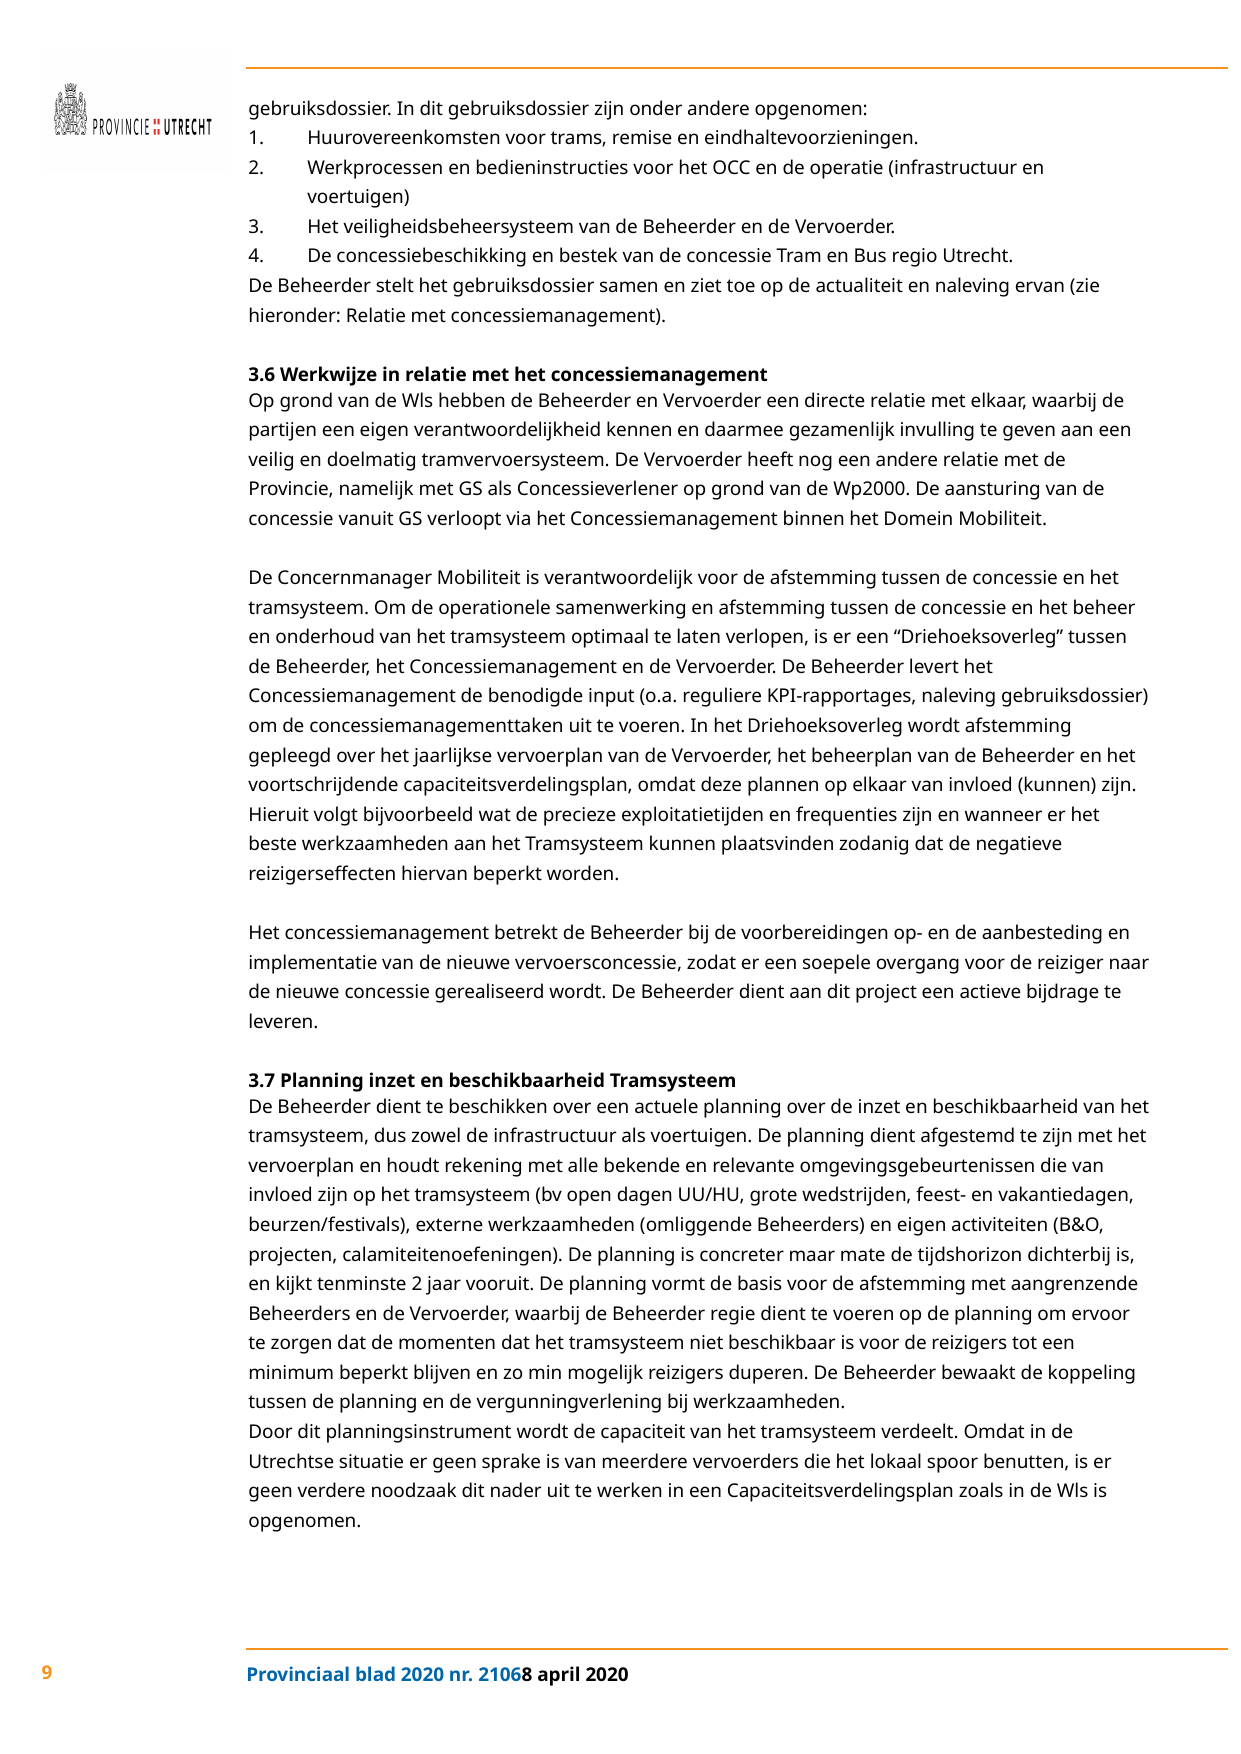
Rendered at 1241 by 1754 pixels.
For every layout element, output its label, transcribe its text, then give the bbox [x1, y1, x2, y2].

text De Concernmanager Mobiliteit is verantwoordelijk voor de afstemming tussen de concessie en het tramsysteem. Om de operationele samenwerking en afstemming tussen de concessie en het beheer en onderhoud van het tramsysteem optimaal te laten verlopen, is er een “Driehoeksoverleg” tussen de Beheerder, het Concessiemanagement en de Vervoerder. De Beheerder levert het Concessiemanagement de benodigde input (o.a. reguliere KPI-rapportages, naleving gebruiksdossier) om de concessiemanagementtaken uit te voeren. In het Driehoeksoverleg wordt afstemming gepleegd over het jaarlijkse vervoerplan van de Vervoerder, het beheerplan van de Beheerder en het voortschrijdende capaciteitsverdelingsplan, omdat deze plannen op elkaar van invloed (kunnen) zijn. Hieruit volgt bijvoorbeeld wat de precieze exploitatietijden en frequenties zijn en wanneer er het beste werkzaamheden aan het Tramsysteem kunnen plaatsvinden zodanig dat de negatieve reizigerseffecten hiervan beperkt worden. [248, 564, 1152, 886]
text Op grond van de Wls hebben de Beheerder en Vervoerder een directe relatie met elkaar, waarbij de partijen een eigen verantwoordelijkheid kennen en daarmee gezamenlijk invulling te geven aan een veilig en doelmatig tramvervoersysteem. De Vervoerder heeft nog een andere relatie met de Provincie, namelijk met GS als Concessieverlener op grond van de Wp2000. De aansturing van de concessie vanuit GS verloopt via het Concessiemanagement binnen het Domein Mobiliteit. [248, 387, 1152, 531]
list Werkprocessen en bedieninstructies voor het OCC en de operatie (infrastructuur en voertuigen) [248, 154, 1152, 209]
list Huurovereenkomsten voor trams, remise en eindhaltevoorzieningen. [248, 124, 1152, 150]
text De Beheerder stelt het gebruiksdossier samen en ziet toe op de actualiteit en naleving ervan (zie hieronder: Relatie met concessiemanagement). [248, 272, 1152, 328]
text gebruiksdossier. In dit gebruiksdossier zijn onder andere opgenomen: [248, 95, 1152, 121]
text 3.6 Werkwijze in relatie met het concessiemanagement [248, 361, 1152, 387]
list Het veiligheidsbeheersysteem van de Beheerder en de Vervoerder. [248, 213, 1152, 239]
picture [41, 47, 231, 172]
list De concessiebeschikking en bestek van de concessie Tram en Bus regio Utrecht. [248, 243, 1152, 268]
text Door dit planningsinstrument wordt de capaciteit van het tramsysteem verdeelt. Omdat in de Utrechtse situatie er geen sprake is van meerdere vervoerders die het lokaal spoor benutten, is er geen verdere noodzaak dit nader uit te werken in een Capaciteitsverdelingsplan zoals in de Wls is opgenomen. [248, 1418, 1152, 1533]
text De Beheerder dient te beschikken over een actuele planning over de inzet en beschikbaarheid van het tramsysteem, dus zowel de infrastructuur als voertuigen. De planning dient afgestemd te zijn met het vervoerplan en houdt rekening met alle bekende en relevante omgevingsgebeurtenissen die van invloed zijn op het tramsysteem (bv open dagen UU/HU, grote wedstrijden, feest- en vakantiedagen, beurzen/festivals), externe werkzaamheden (omliggende Beheerders) en eigen activiteiten (B&O, projecten, calamiteitenoefeningen). De planning is concreter maar mate de tijdshorizon dichterbij is, en kijkt tenminste 2 jaar vooruit. De planning vormt de basis voor de afstemming met aangrenzende Beheerders en de Vervoerder, waarbij de Beheerder regie dient te voeren op de planning om ervoor te zorgen dat de momenten dat het tramsysteem niet beschikbaar is voor de reizigers tot een minimum beperkt blijven en zo min mogelijk reizigers duperen. De Beheerder bewaakt de koppeling tussen de planning en de vergunningverlening bij werkzaamheden. [248, 1093, 1152, 1414]
text 3.7 Planning inzet en beschikbaarheid Tramsysteem [248, 1067, 1152, 1093]
text Het concessiemanagement betrekt de Beheerder bij de voorbereidingen op- en de aanbesteding en implementatie van de nieuwe vervoersconcessie, zodat er een soepele overgang voor de reiziger naar de nieuwe concessie gerealiseerd wordt. De Beheerder dient aan dit project een actieve bijdrage te leveren. [248, 919, 1152, 1034]
